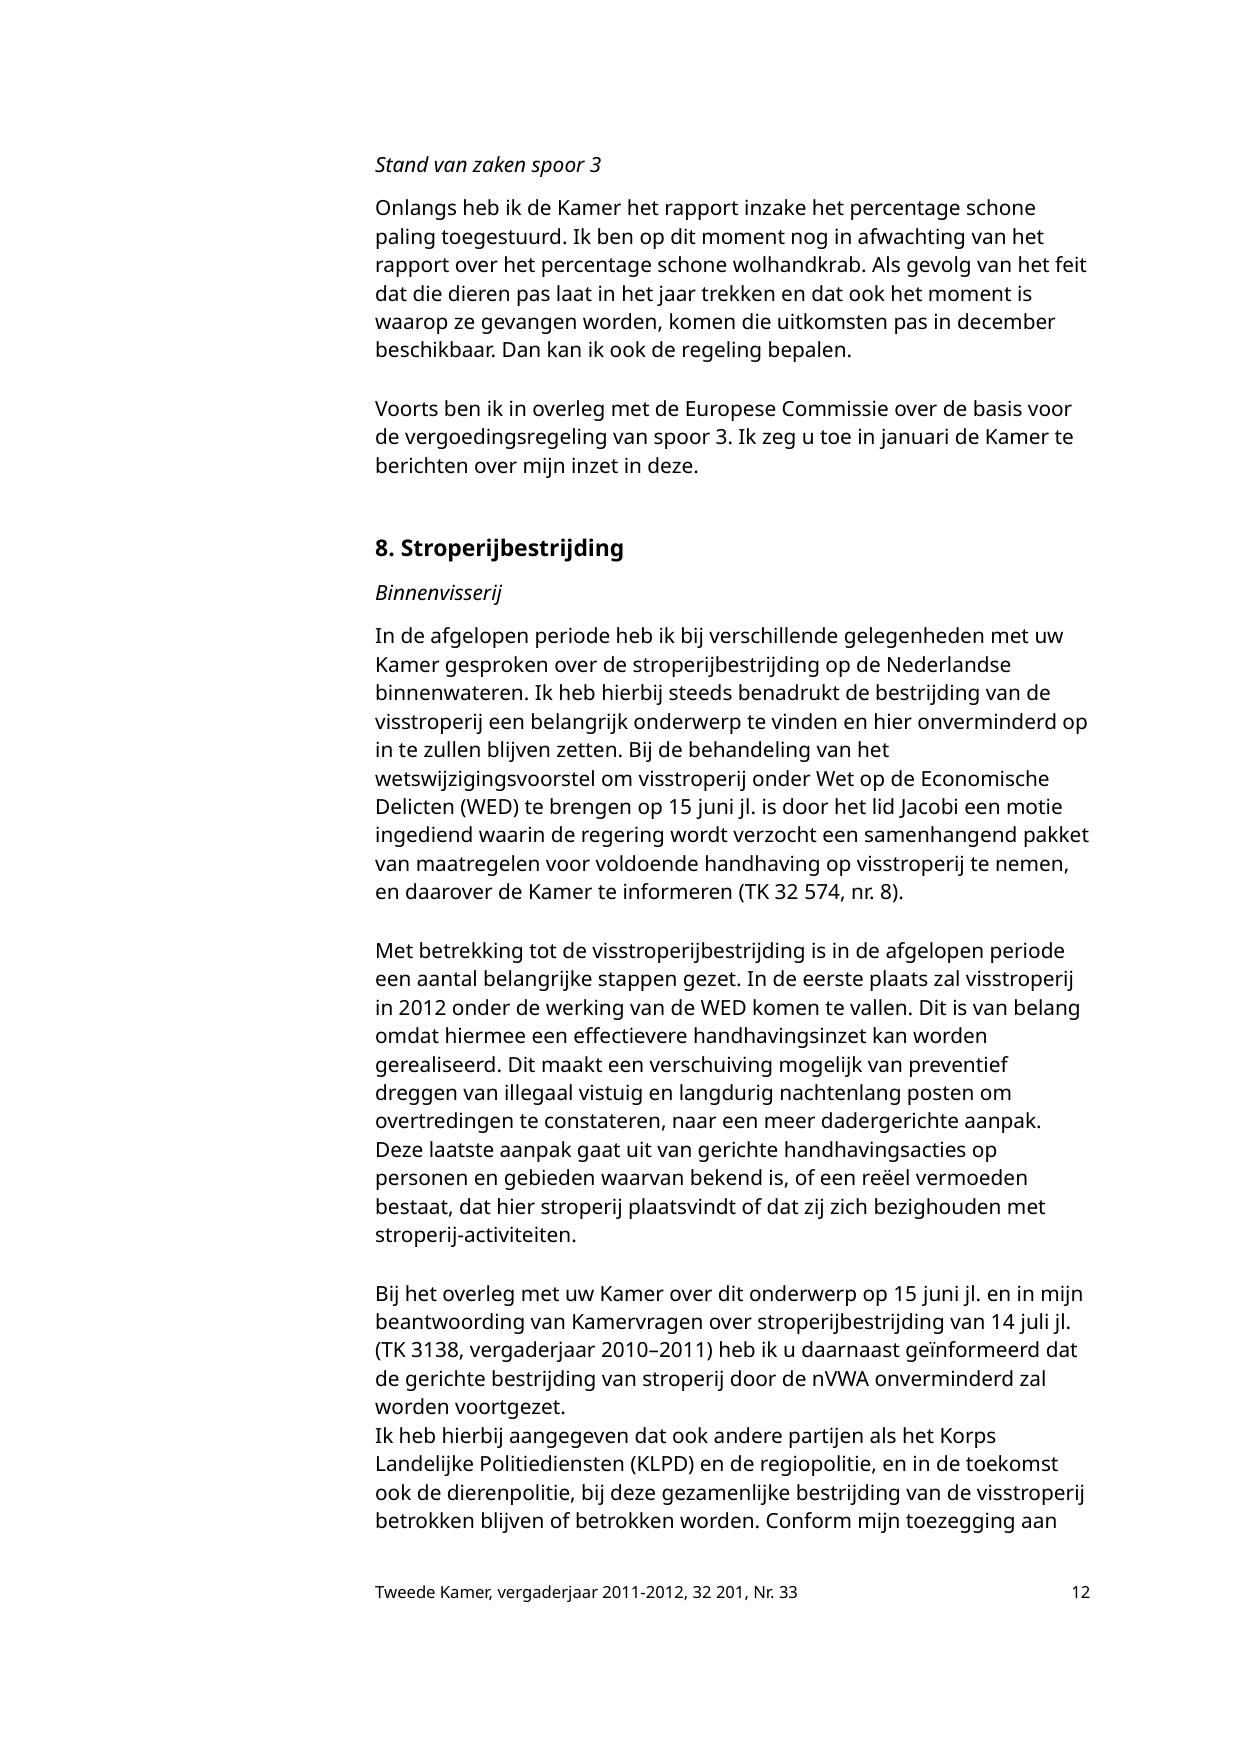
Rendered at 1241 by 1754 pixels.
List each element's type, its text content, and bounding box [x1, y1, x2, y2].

text Met betrekking tot de visstroperijbestrijding is in de afgelopen periode een aantal belangrijke stappen gezet. In de eerste plaats zal visstroperij in 2012 onder de werking van de WED komen te vallen. Dit is van belang omdat hiermee een effectievere handhavingsinzet kan worden gerealiseerd. Dit maakt een verschuiving mogelijk van preventief dreggen van illegaal vistuig en langdurig nachtenlang posten om overtredingen te constateren, naar een meer dadergerichte aanpak. Deze laatste aanpak gaat uit van gerichte handhavingsacties op personen en gebieden waarvan bekend is, of een reëel vermoeden bestaat, dat hier stroperij plaatsvindt of dat zij zich bezighouden met stroperij-activiteiten. [375, 936, 1090, 1249]
text Binnenvisserij [375, 578, 1090, 607]
subtitle 8. Stroperijbestrijding [375, 532, 1090, 563]
text Ik heb hierbij aangegeven dat ook andere partijen als het Korps Landelijke Politiediensten (KLPD) en de regiopolitie, en in de toekomst ook de dierenpolitie, bij deze gezamenlijke bestrijding van de visstroperij betrokken blijven of betrokken worden. Conform mijn toezegging aan [375, 1421, 1090, 1535]
text Onlangs heb ik de Kamer het rapport inzake het percentage schone paling toegestuurd. Ik ben op dit moment nog in afwachting van het rapport over het percentage schone wolhandkrab. Als gevolg van het feit dat die dieren pas laat in het jaar trekken en dat ook het moment is waarop ze gevangen worden, komen die uitkomsten pas in december beschikbaar. Dan kan ik ook de regeling bepalen. [375, 193, 1090, 364]
text Bij het overleg met uw Kamer over dit onderwerp op 15 juni jl. en in mijn beantwoording van Kamervragen over stroperijbestrijding van 14 juli jl. (TK 3138, vergaderjaar 2010–2011) heb ik u daarnaast geïnformeerd dat de gerichte bestrijding van stroperij door de nVWA onverminderd zal worden voortgezet. [375, 1279, 1090, 1421]
text Voorts ben ik in overleg met de Europese Commissie over de basis voor de vergoedingsregeling van spoor 3. Ik zeg u toe in januari de Kamer te berichten over mijn inzet in deze. [375, 394, 1090, 479]
text Stand van zaken spoor 3 [375, 150, 1090, 178]
text In de afgelopen periode heb ik bij verschillende gelegenheden met uw Kamer gesproken over de stroperijbestrijding op de Nederlandse binnenwateren. Ik heb hierbij steeds benadrukt de bestrijding van de visstroperij een belangrijk onderwerp te vinden en hier onverminderd op in te zullen blijven zetten. Bij de behandeling van het wetswijzigingsvoorstel om visstroperij onder Wet op de Economische Delicten (WED) te brengen op 15 juni jl. is door het lid Jacobi een motie ingediend waarin de regering wordt verzocht een samenhangend pakket van maatregelen voor voldoende handhaving op visstroperij te nemen, en daarover de Kamer te informeren (TK 32 574, nr. 8). [375, 622, 1090, 906]
